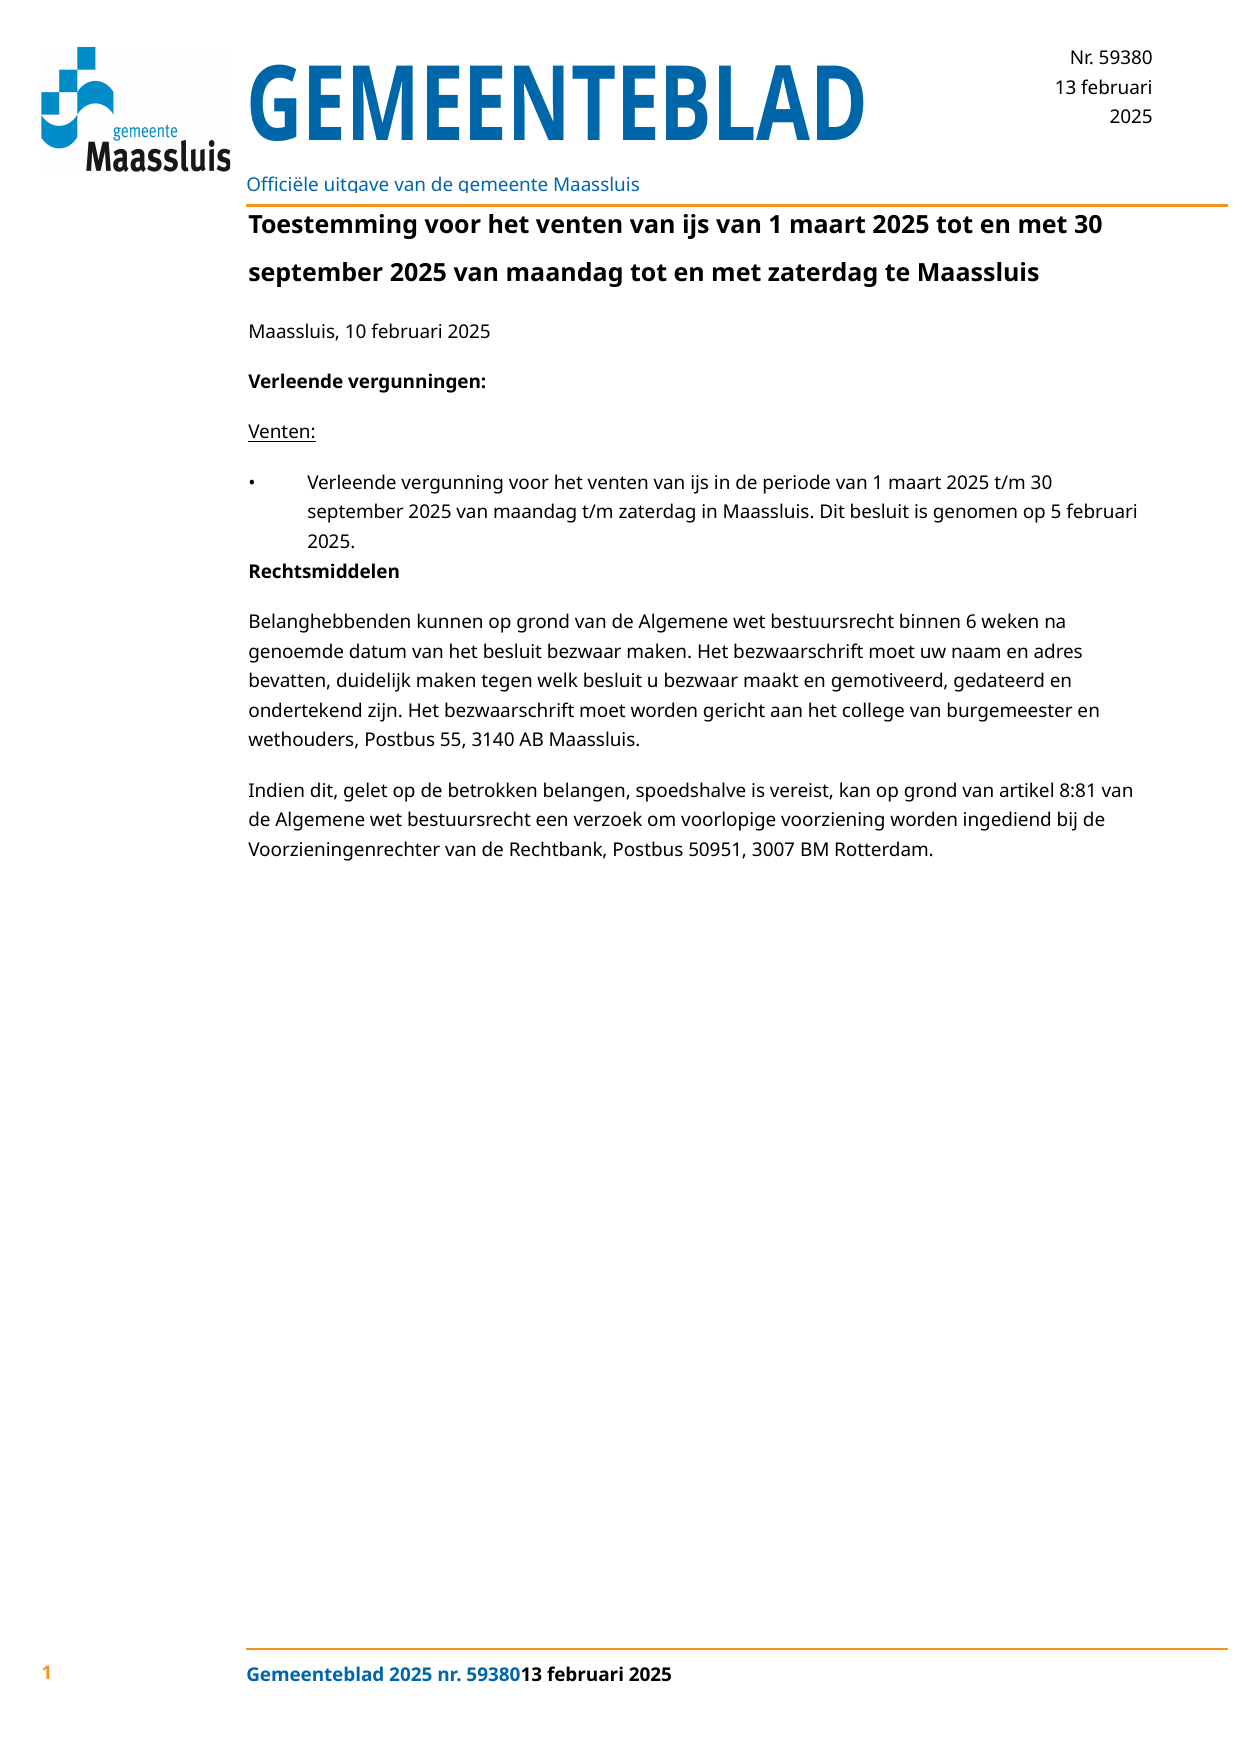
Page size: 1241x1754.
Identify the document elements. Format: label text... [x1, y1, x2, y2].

text Venten: [248, 419, 1152, 444]
text Indien dit, gelet op de betrokken belangen, spoedshalve is vereist, kan op grond van artikel 8:81 van de Algemene wet bestuursrecht een verzoek om voorlopige voorziening worden ingediend bij de Voorzieningenrechter van de Rechtbank, Postbus 50951, 3007 BM Rotterdam. [248, 777, 1152, 862]
text Maassluis, 10 februari 2025 [248, 318, 1152, 344]
picture [41, 47, 231, 172]
text Rechtsmiddelen [248, 558, 1152, 584]
picture [41, 47, 77, 92]
text Verleende vergunningen: [248, 368, 1152, 394]
text Toestemming voor het venten van ijs van 1 maart 2025 tot en met 30 september 2025 van maandag tot en met zaterdag te Maassluis [248, 207, 1152, 288]
list Verleende vergunning voor het venten van ijs in de periode van 1 maart 2025 t/m 30 september 2025 van maandag t/m zaterdag in Maassluis. Dit besluit is genomen op 5 februari 2025. [248, 469, 1152, 554]
text Belanghebbenden kunnen op grond van de Algemene wet bestuursrecht binnen 6 weken na genoemde datum van het besluit bezwaar maken. Het bezwaarschrift moet uw naam en adres bevatten, duidelijk maken tegen welk besluit u bezwaar maakt en gemotiveerd, gedateerd en ondertekend zijn. Het bezwaarschrift moet worden gericht aan het college van burgemeester en wethouders, Postbus 55, 3140 AB Maassluis. [248, 608, 1152, 752]
